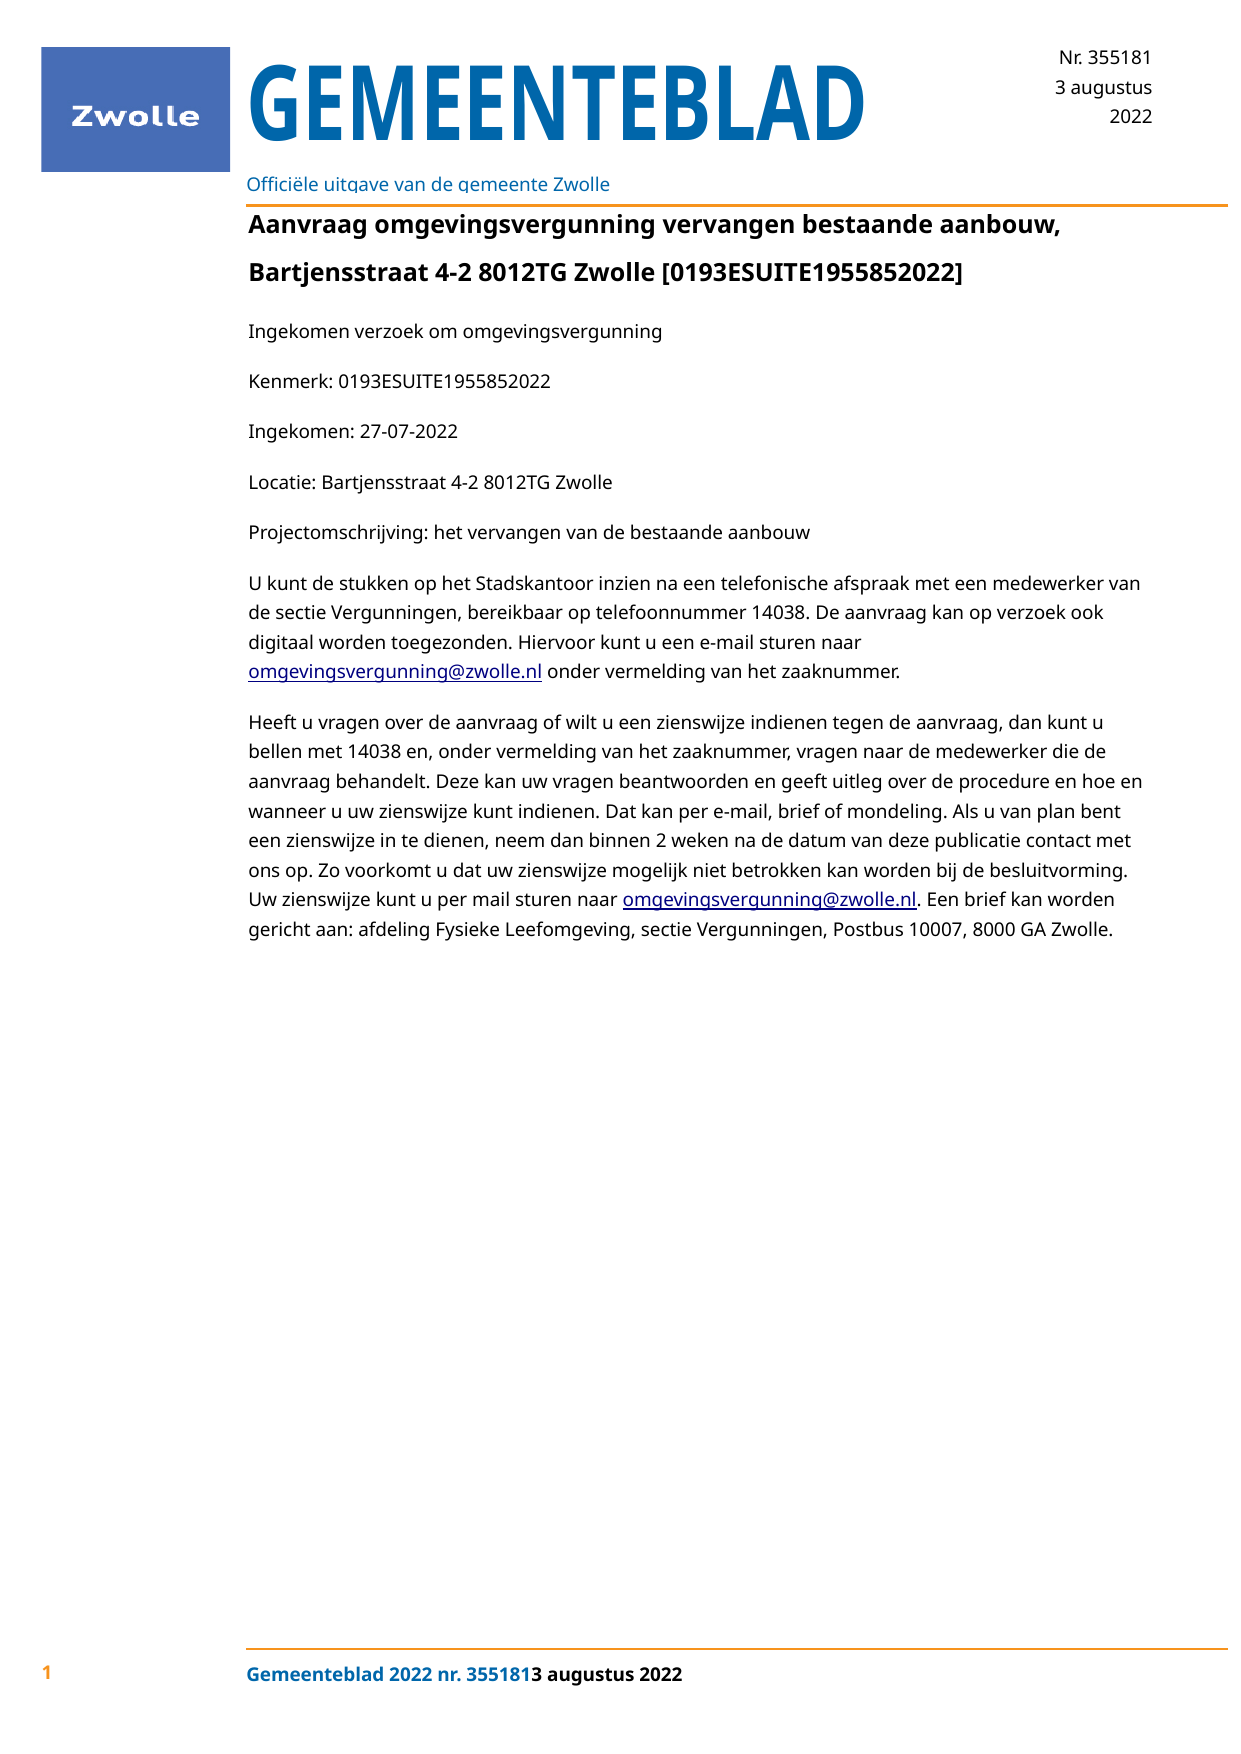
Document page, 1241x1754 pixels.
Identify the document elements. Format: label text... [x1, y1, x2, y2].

text Locatie: Bartjensstraat 4-2 8012TG Zwolle [248, 469, 1152, 495]
text Heeft u vragen over de aanvraag of wilt u een zienswijze indienen tegen de aanvraag, dan kunt u bellen met 14038 en, onder vermelding van het zaaknummer, vragen naar de medewerker die de aanvraag behandelt. Deze kan uw vragen beantwoorden en geeft uitleg over de procedure en hoe en wanneer u uw zienswijze kunt indienen. Dat kan per e-mail, brief of mondeling. Als u van plan bent een zienswijze in te dienen, neem dan binnen 2 weken na de datum van deze publicatie contact met ons op. Zo voorkomt u dat uw zienswijze mogelijk niet betrokken kan worden bij de besluitvorming. Uw zienswijze kunt u per mail sturen naar omgevingsvergunning@zwolle.nl. Een brief kan worden gericht aan: afdeling Fysieke Leefomgeving, sectie Vergunningen, Postbus 10007, 8000 GA Zwolle. [248, 709, 1152, 942]
text Aanvraag omgevingsvergunning vervangen bestaande aanbouw, Bartjensstraat 4-2 8012TG Zwolle [0193ESUITE1955852022] [248, 207, 1152, 288]
text Kenmerk: 0193ESUITE1955852022 [248, 368, 1152, 394]
picture [41, 47, 231, 172]
text Ingekomen: 27-07-2022 [248, 419, 1152, 444]
text U kunt de stukken op het Stadskantoor inzien na een telefonische afspraak met een medewerker van de sectie Vergunningen, bereikbaar op telefoonnummer 14038. De aanvraag kan op verzoek ook digitaal worden toegezonden. Hiervoor kunt u een e-mail sturen naar omgevingsvergunning@zwolle.nl onder vermelding van het zaaknummer. [248, 570, 1152, 684]
text Ingekomen verzoek om omgevingsvergunning [248, 318, 1152, 344]
text Projectomschrijving: het vervangen van de bestaande aanbouw [248, 519, 1152, 545]
